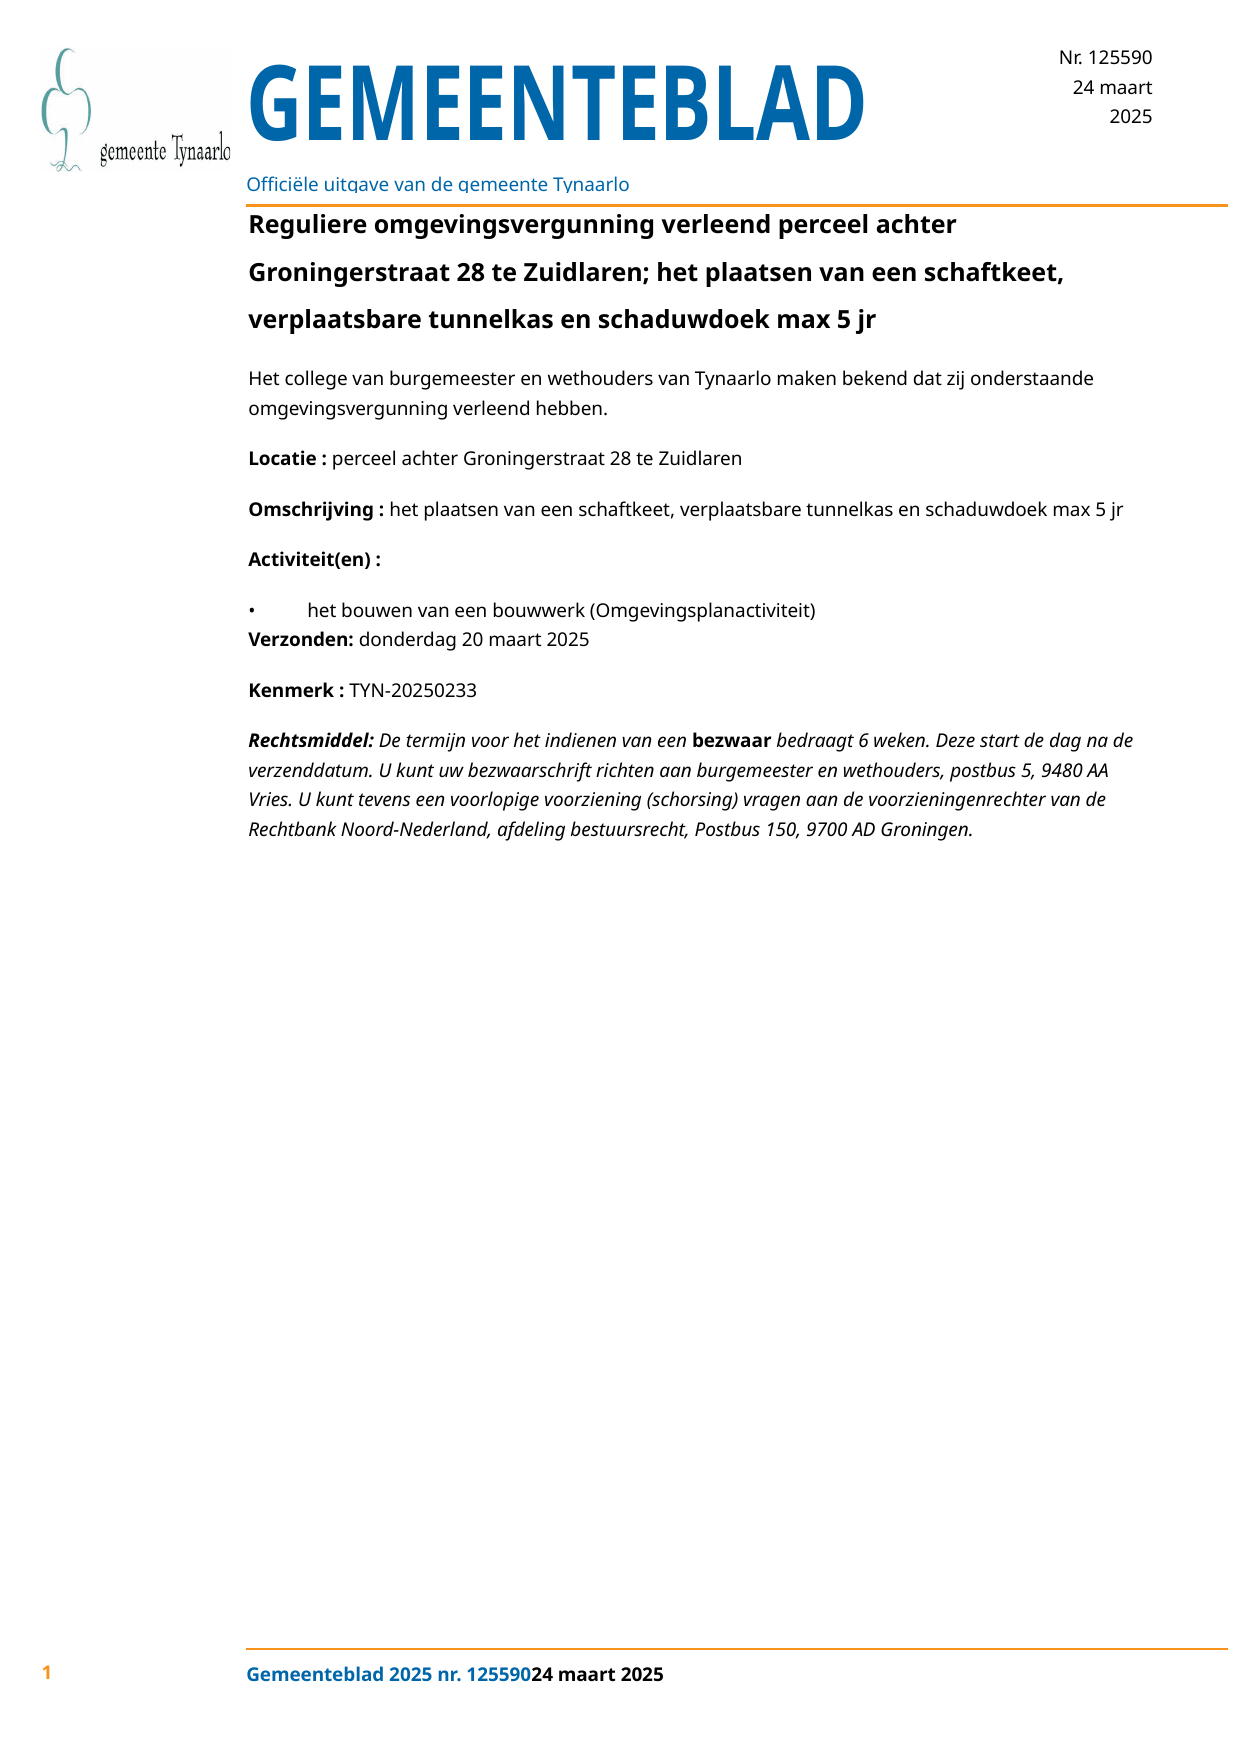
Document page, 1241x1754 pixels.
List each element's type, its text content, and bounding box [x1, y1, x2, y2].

text Kenmerk : TYN-20250233 [248, 677, 1152, 702]
text Verzonden: donderdag 20 maart 2025 [248, 626, 1152, 652]
text Het college van burgemeester en wethouders van Tynaarlo maken bekend dat zij onderstaande omgevingsvergunning verleend hebben. [248, 366, 1152, 421]
picture [41, 47, 231, 172]
text Locatie : perceel achter Groningerstraat 28 te Zuidlaren [248, 446, 1152, 471]
text Rechtsmiddel: De termijn voor het indienen van een bezwaar bedraagt 6 weken. Deze start de dag na de verzenddatum. U kunt uw bezwaarschrift richten aan burgemeester en wethouders, postbus 5, 9480 AA Vries. U kunt tevens een voorlopige voorziening (schorsing) vragen aan de voorzieningenrechter van de Rechtbank Noord-Nederland, afdeling bestuursrecht, Postbus 150, 9700 AD Groningen. [248, 727, 1152, 842]
list het bouwen van een bouwwerk (Omgevingsplanactiviteit) [248, 597, 1152, 622]
text Omschrijving : het plaatsen van een schaftkeet, verplaatsbare tunnelkas en schaduwdoek max 5 jr [248, 496, 1152, 522]
text Reguliere omgevingsvergunning verleend perceel achter Groningerstraat 28 te Zuidlaren; het plaatsen van een schaftkeet, verplaatsbare tunnelkas en schaduwdoek max 5 jr [248, 207, 1152, 336]
text Activiteit(en) : [248, 546, 1152, 572]
